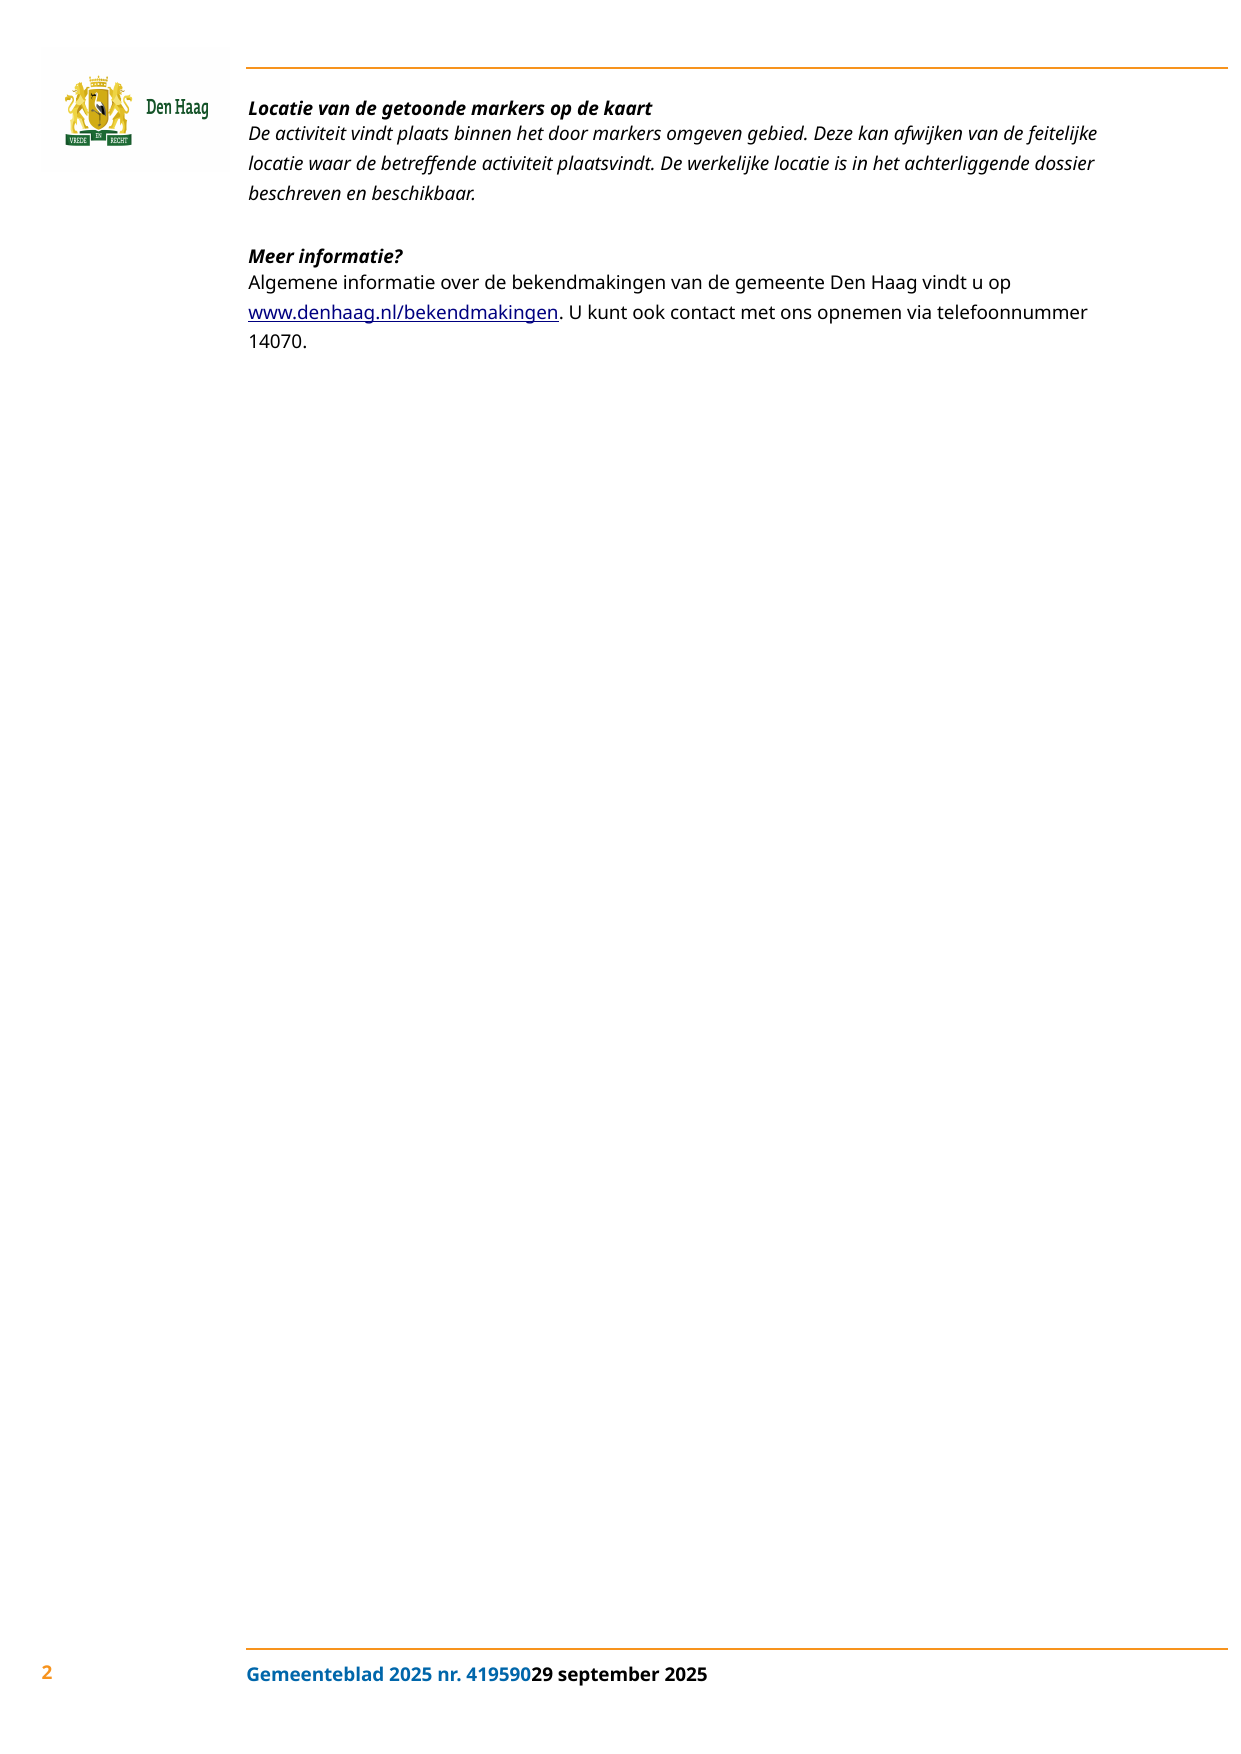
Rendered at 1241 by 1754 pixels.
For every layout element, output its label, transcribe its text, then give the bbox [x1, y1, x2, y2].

picture [41, 47, 231, 172]
text Algemene informatie over de bekendmakingen van de gemeente Den Haag vindt u op www.denhaag.nl/bekendmakingen. U kunt ook contact met ons opnemen via telefoonnummer 14070. [248, 269, 1152, 354]
text Meer informatie? [248, 244, 1152, 269]
text Locatie van de getoonde markers op de kaart [248, 95, 1152, 121]
text De activiteit vindt plaats binnen het door markers omgeven gebied. Deze kan afwijken van de feitelijke locatie waar de betreffende activiteit plaatsvindt. De werkelijke locatie is in het achterliggende dossier beschreven en beschikbaar. [248, 121, 1152, 205]
